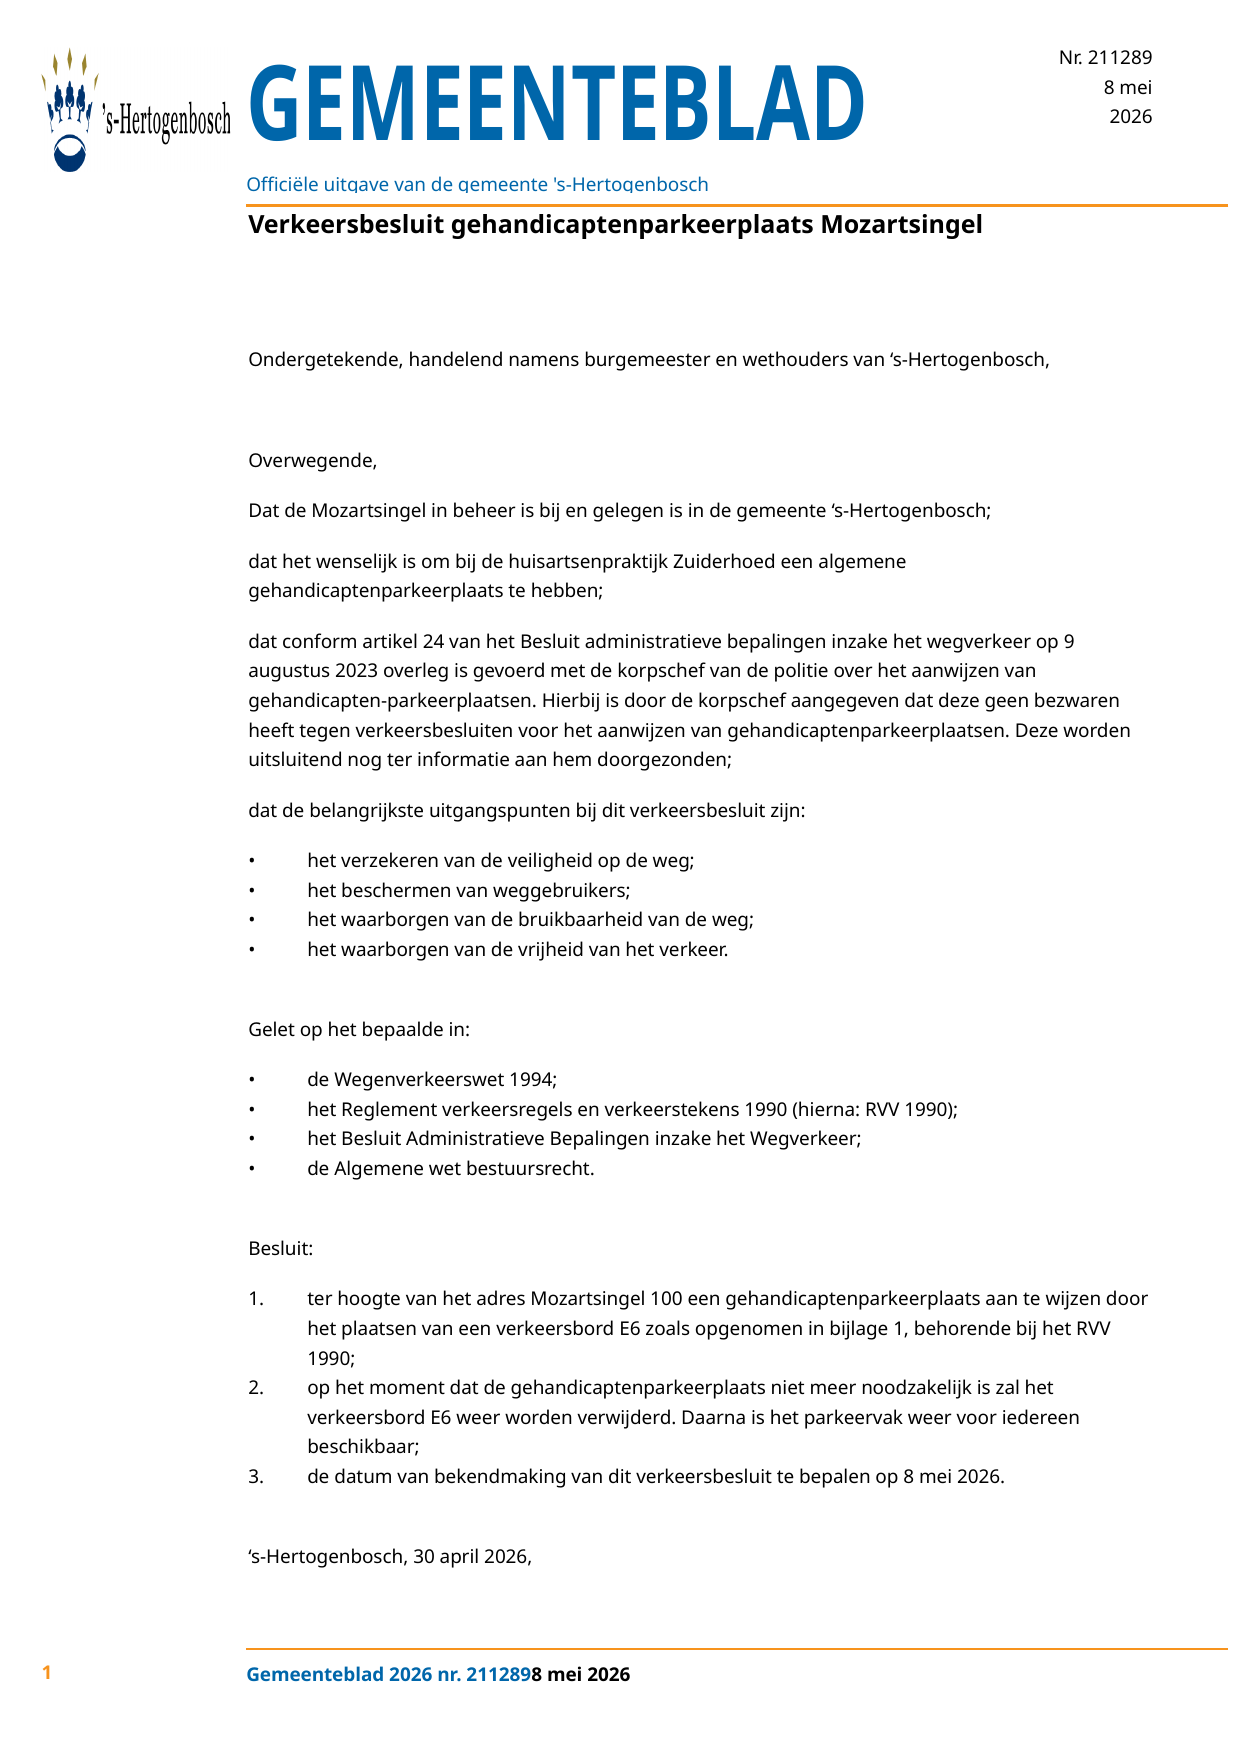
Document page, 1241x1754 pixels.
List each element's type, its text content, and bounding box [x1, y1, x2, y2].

list het Besluit Administratieve Bepalingen inzake het Wegverkeer; [248, 1126, 1152, 1151]
list de Wegenverkeerswet 1994; [248, 1066, 1152, 1092]
list de datum van bekendmaking van dit verkeersbesluit te bepalen op 8 mei 2026. [248, 1463, 1152, 1489]
list het Reglement verkeersregels en verkeerstekens 1990 (hierna: RVV 1990); [248, 1096, 1152, 1122]
text dat het wenselijk is om bij de huisartsenpraktijk Zuiderhoed een algemene gehandicaptenparkeerplaats te hebben; [248, 548, 1152, 603]
list op het moment dat de gehandicaptenparkeerplaats niet meer noodzakelijk is zal het verkeersbord E6 weer worden verwijderd. Daarna is het parkeervak weer voor iedereen beschikbaar; [248, 1374, 1152, 1459]
list het waarborgen van de vrijheid van het verkeer. [248, 936, 1152, 962]
text dat de belangrijkste uitgangspunten bij dit verkeersbesluit zijn: [248, 797, 1152, 823]
text Overwegende, [248, 447, 1152, 473]
list het waarborgen van de bruikbaarheid van de weg; [248, 906, 1152, 932]
list ter hoogte van het adres Mozartsingel 100 een gehandicaptenparkeerplaats aan te wijzen door het plaatsen van een verkeersbord E6 zoals opgenomen in bijlage 1, behorende bij het RVV 1990; [248, 1286, 1152, 1371]
list het beschermen van weggebruikers; [248, 877, 1152, 903]
text Besluit: [248, 1235, 1152, 1261]
text Ondergetekende, handelend namens burgemeester en wethouders van ‘s-Hertogenbosch, [248, 346, 1152, 372]
text dat conform artikel 24 van het Besluit administratieve bepalingen inzake het wegverkeer op 9 augustus 2023 overleg is gevoerd met de korpschef van de politie over het aanwijzen van gehandicapten-parkeerplaatsen. Hierbij is door de korpschef aangegeven dat deze geen bezwaren heeft tegen verkeersbesluiten voor het aanwijzen van gehandicaptenparkeerplaatsen. Deze worden uitsluitend nog ter informatie aan hem doorgezonden; [248, 628, 1152, 772]
text Verkeersbesluit gehandicaptenparkeerplaats Mozartsingel [248, 207, 1152, 241]
list het verzekeren van de veiligheid op de weg; [248, 847, 1152, 873]
text Gelet op het bepaalde in: [248, 1016, 1152, 1042]
text Dat de Mozartsingel in beheer is bij en gelegen is in de gemeente ‘s-Hertogenbosch; [248, 498, 1152, 523]
list de Algemene wet bestuursrecht. [248, 1155, 1152, 1181]
text ‘s-Hertogenbosch, 30 april 2026, [248, 1543, 1152, 1569]
picture [41, 47, 231, 172]
